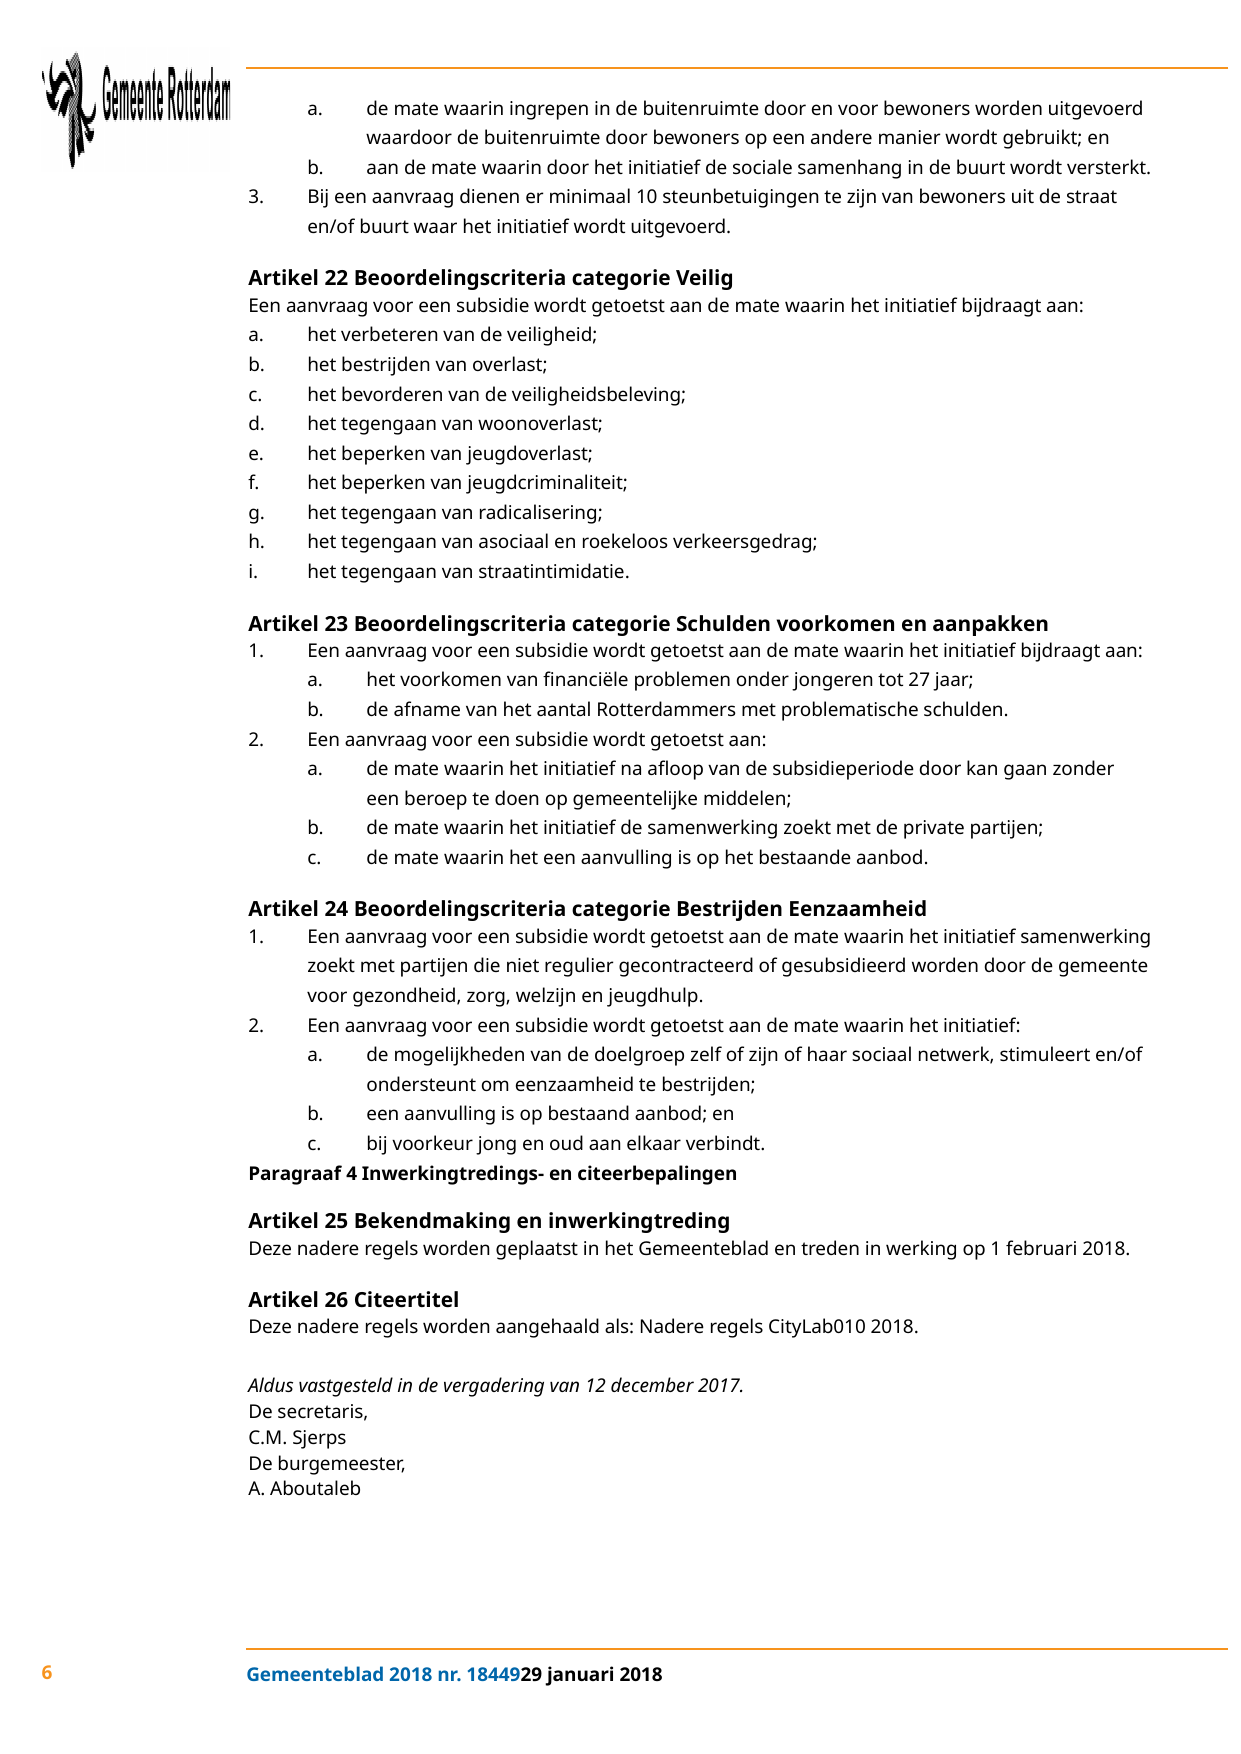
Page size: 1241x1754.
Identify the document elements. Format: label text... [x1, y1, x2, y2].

list het tegengaan van woonoverlast; [248, 410, 1152, 436]
picture [41, 47, 231, 172]
list het beperken van jeugdcriminaliteit; [248, 469, 1152, 495]
text De secretaris, [248, 1398, 1152, 1424]
list Een aanvraag voor een subsidie wordt getoetst aan de mate waarin het initiatief: [248, 1012, 1152, 1037]
text Artikel 26 Citeertitel [248, 1285, 1152, 1313]
list het voorkomen van financiële problemen onder jongeren tot 27 jaar; [307, 667, 1152, 692]
list de mate waarin ingrepen in de buitenruimte door en voor bewoners worden uitgevoerd waardoor de buitenruimte door bewoners op een andere manier wordt gebruikt; en [307, 95, 1152, 150]
list het bevorderen van de veiligheidsbeleving; [248, 381, 1152, 406]
list het tegengaan van straatintimidatie. [248, 558, 1152, 584]
text Een aanvraag voor een subsidie wordt getoetst aan de mate waarin het initiatief bijdraagt aan: [248, 292, 1152, 318]
list het beperken van jeugdoverlast; [248, 440, 1152, 466]
list een aanvulling is op bestaand aanbod; en [307, 1101, 1152, 1126]
text Artikel 23 Beoordelingscriteria categorie Schulden voorkomen en aanpakken [248, 609, 1152, 637]
text Deze nadere regels worden aangehaald als: Nadere regels CityLab010 2018. [248, 1313, 1152, 1339]
text Artikel 22 Beoordelingscriteria categorie Veilig [248, 263, 1152, 292]
list Een aanvraag voor een subsidie wordt getoetst aan de mate waarin het initiatief bijdraagt aan: [248, 637, 1152, 663]
list het verbeteren van de veiligheid; [248, 322, 1152, 347]
list de mate waarin het initiatief na afloop van de subsidieperiode door kan gaan zonder een beroep te doen op gemeentelijke middelen; [307, 755, 1152, 811]
list Een aanvraag voor een subsidie wordt getoetst aan: [248, 726, 1152, 752]
list bij voorkeur jong en oud aan elkaar verbindt. [307, 1130, 1152, 1156]
text Deze nadere regels worden geplaatst in het Gemeenteblad en treden in werking op 1 februari 2018. [248, 1235, 1152, 1260]
text De burgemeester, [248, 1450, 1152, 1476]
text Artikel 25 Bekendmaking en inwerkingtreding [248, 1206, 1152, 1235]
list het bestrijden van overlast; [248, 351, 1152, 377]
text Artikel 24 Beoordelingscriteria categorie Bestrijden Eenzaamheid [248, 894, 1152, 923]
list de mogelijkheden van de doelgroep zelf of zijn of haar sociaal netwerk, stimuleert en/of ondersteunt om eenzaamheid te bestrijden; [307, 1041, 1152, 1097]
list het tegengaan van asociaal en roekeloos verkeersgedrag; [248, 529, 1152, 554]
list de mate waarin het initiatief de samenwerking zoekt met de private partijen; [307, 814, 1152, 840]
list de mate waarin het een aanvulling is op het bestaande aanbod. [307, 844, 1152, 870]
text Aldus vastgesteld in de vergadering van 12 december 2017. [248, 1373, 1152, 1398]
text A. Aboutaleb [248, 1476, 1152, 1501]
text C.M. Sjerps [248, 1424, 1152, 1450]
list Een aanvraag voor een subsidie wordt getoetst aan de mate waarin het initiatief samenwerking zoekt met partijen die niet regulier gecontracteerd of gesubsidieerd worden door de gemeente voor gezondheid, zorg, welzijn en jeugdhulp. [248, 923, 1152, 1008]
list het tegengaan van radicalisering; [248, 499, 1152, 525]
list de afname van het aantal Rotterdammers met problematische schulden. [307, 696, 1152, 722]
text Paragraaf 4 Inwerkingtredings- en citeerbepalingen [248, 1160, 1152, 1185]
list Bij een aanvraag dienen er minimaal 10 steunbetuigingen te zijn van bewoners uit de straat en/of buurt waar het initiatief wordt uitgevoerd. [248, 183, 1152, 239]
list aan de mate waarin door het initiatief de sociale samenhang in de buurt wordt versterkt. [307, 154, 1152, 180]
